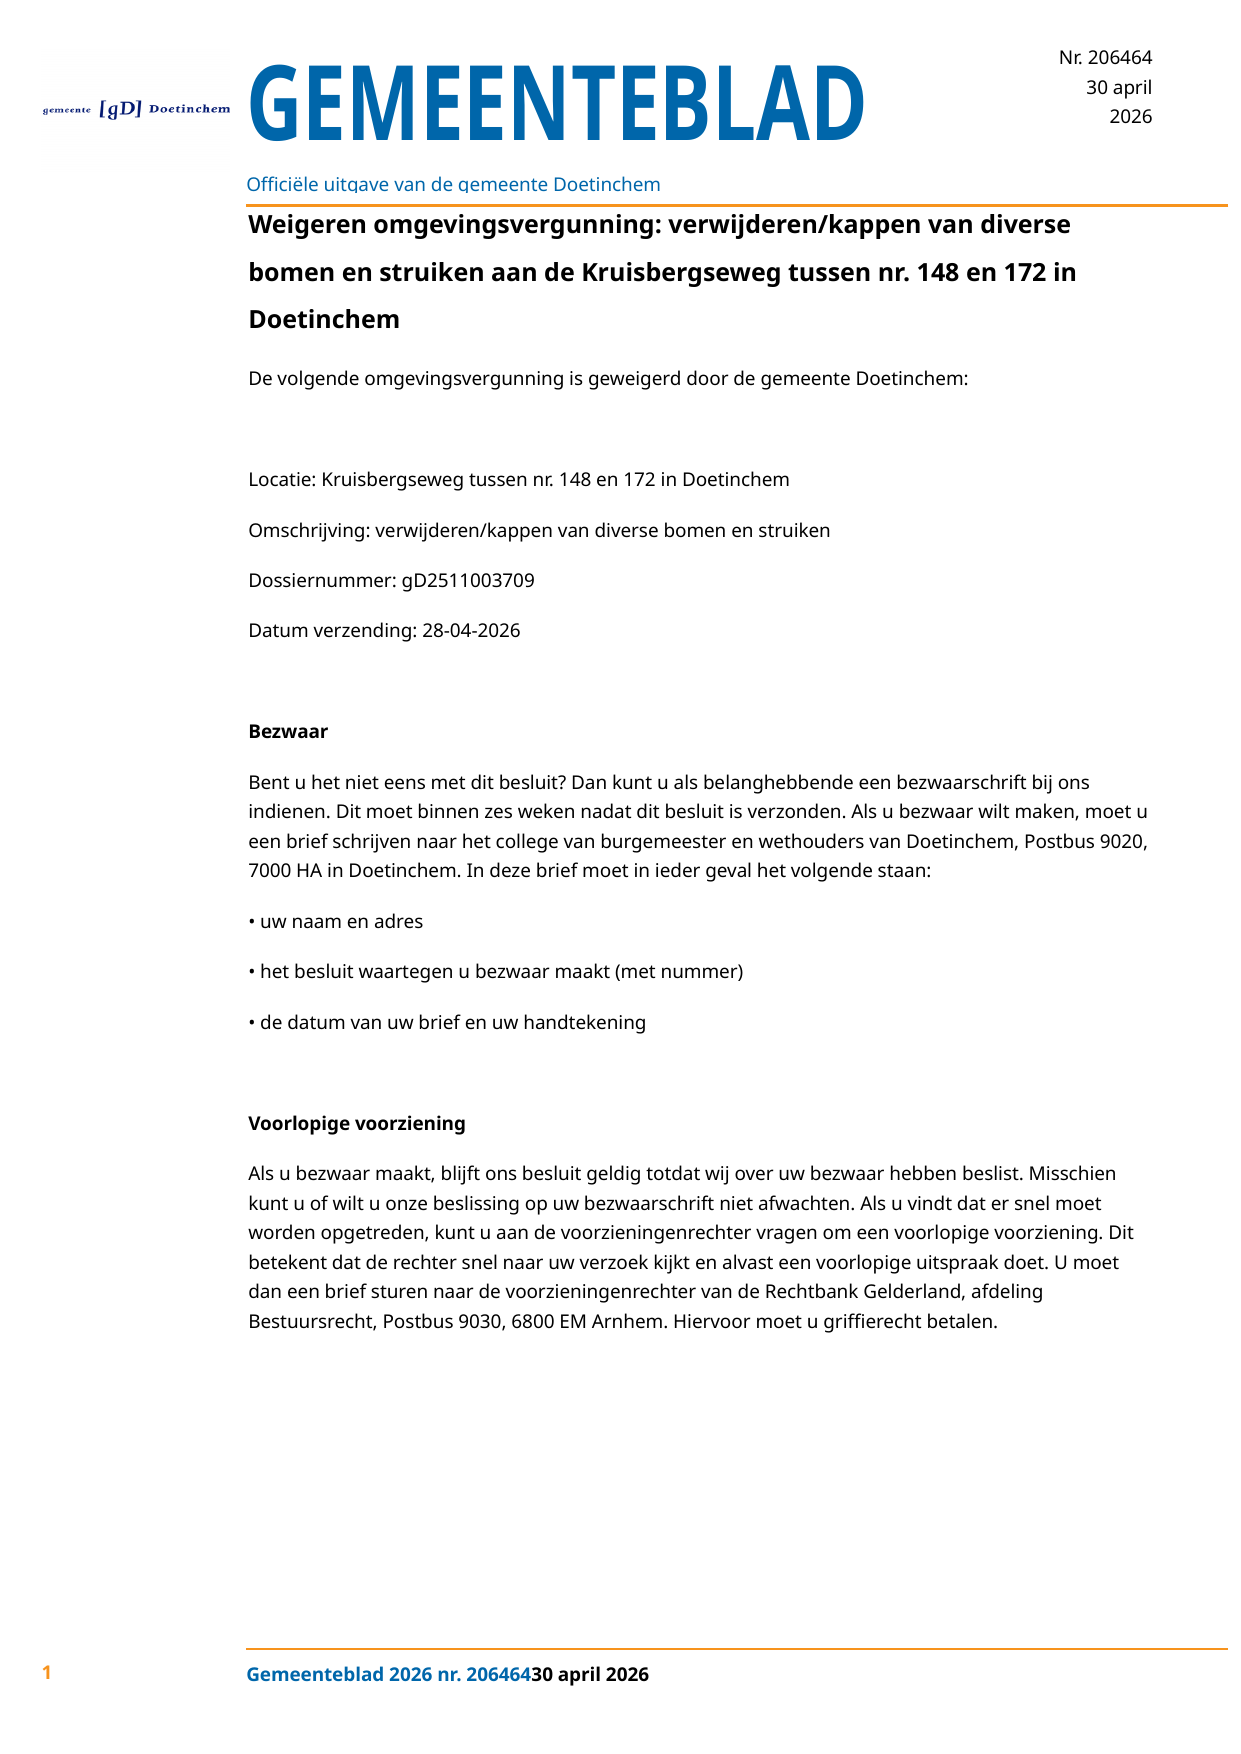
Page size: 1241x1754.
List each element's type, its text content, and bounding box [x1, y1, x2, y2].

text Voorlopige voorziening [248, 1110, 1152, 1135]
text • uw naam en adres [248, 908, 1152, 934]
text • het besluit waartegen u bezwaar maakt (met nummer) [248, 958, 1152, 984]
text Bent u het niet eens met dit besluit? Dan kunt u als belanghebbende een bezwaarschrift bij ons indienen. Dit moet binnen zes weken nadat dit besluit is verzonden. Als u bezwaar wilt maken, moet u een brief schrijven naar het college van burgemeester en wethouders van Doetinchem, Postbus 9020, 7000 HA in Doetinchem. In deze brief moet in ieder geval het volgende staan: [248, 769, 1152, 883]
text Datum verzending: 28-04-2026 [248, 618, 1152, 643]
picture [41, 47, 231, 172]
text Locatie: Kruisbergseweg tussen nr. 148 en 172 in Doetinchem [248, 466, 1152, 492]
text Bezwaar [248, 718, 1152, 744]
text Dossiernummer: gD2511003709 [248, 567, 1152, 593]
text Als u bezwaar maakt, blijft ons besluit geldig totdat wij over uw bezwaar hebben beslist. Misschien kunt u of wilt u onze beslissing op uw bezwaarschrift niet afwachten. Als u vindt dat er snel moet worden opgetreden, kunt u aan de voorzieningenrechter vragen om een voorlopige voorziening. Dit betekent dat de rechter snel naar uw verzoek kijkt en alvast een voorlopige uitspraak doet. U moet dan een brief sturen naar de voorzieningenrechter van de Rechtbank Gelderland, afdeling Bestuursrecht, Postbus 9030, 6800 EM Arnhem. Hiervoor moet u griffierecht betalen. [248, 1160, 1152, 1334]
text Omschrijving: verwijderen/kappen van diverse bomen en struiken [248, 517, 1152, 542]
text • de datum van uw brief en uw handtekening [248, 1009, 1152, 1034]
text Weigeren omgevingsvergunning: verwijderen/kappen van diverse bomen en struiken aan de Kruisbergseweg tussen nr. 148 en 172 in Doetinchem [248, 207, 1152, 336]
text De volgende omgevingsvergunning is geweigerd door de gemeente Doetinchem: [248, 366, 1152, 391]
